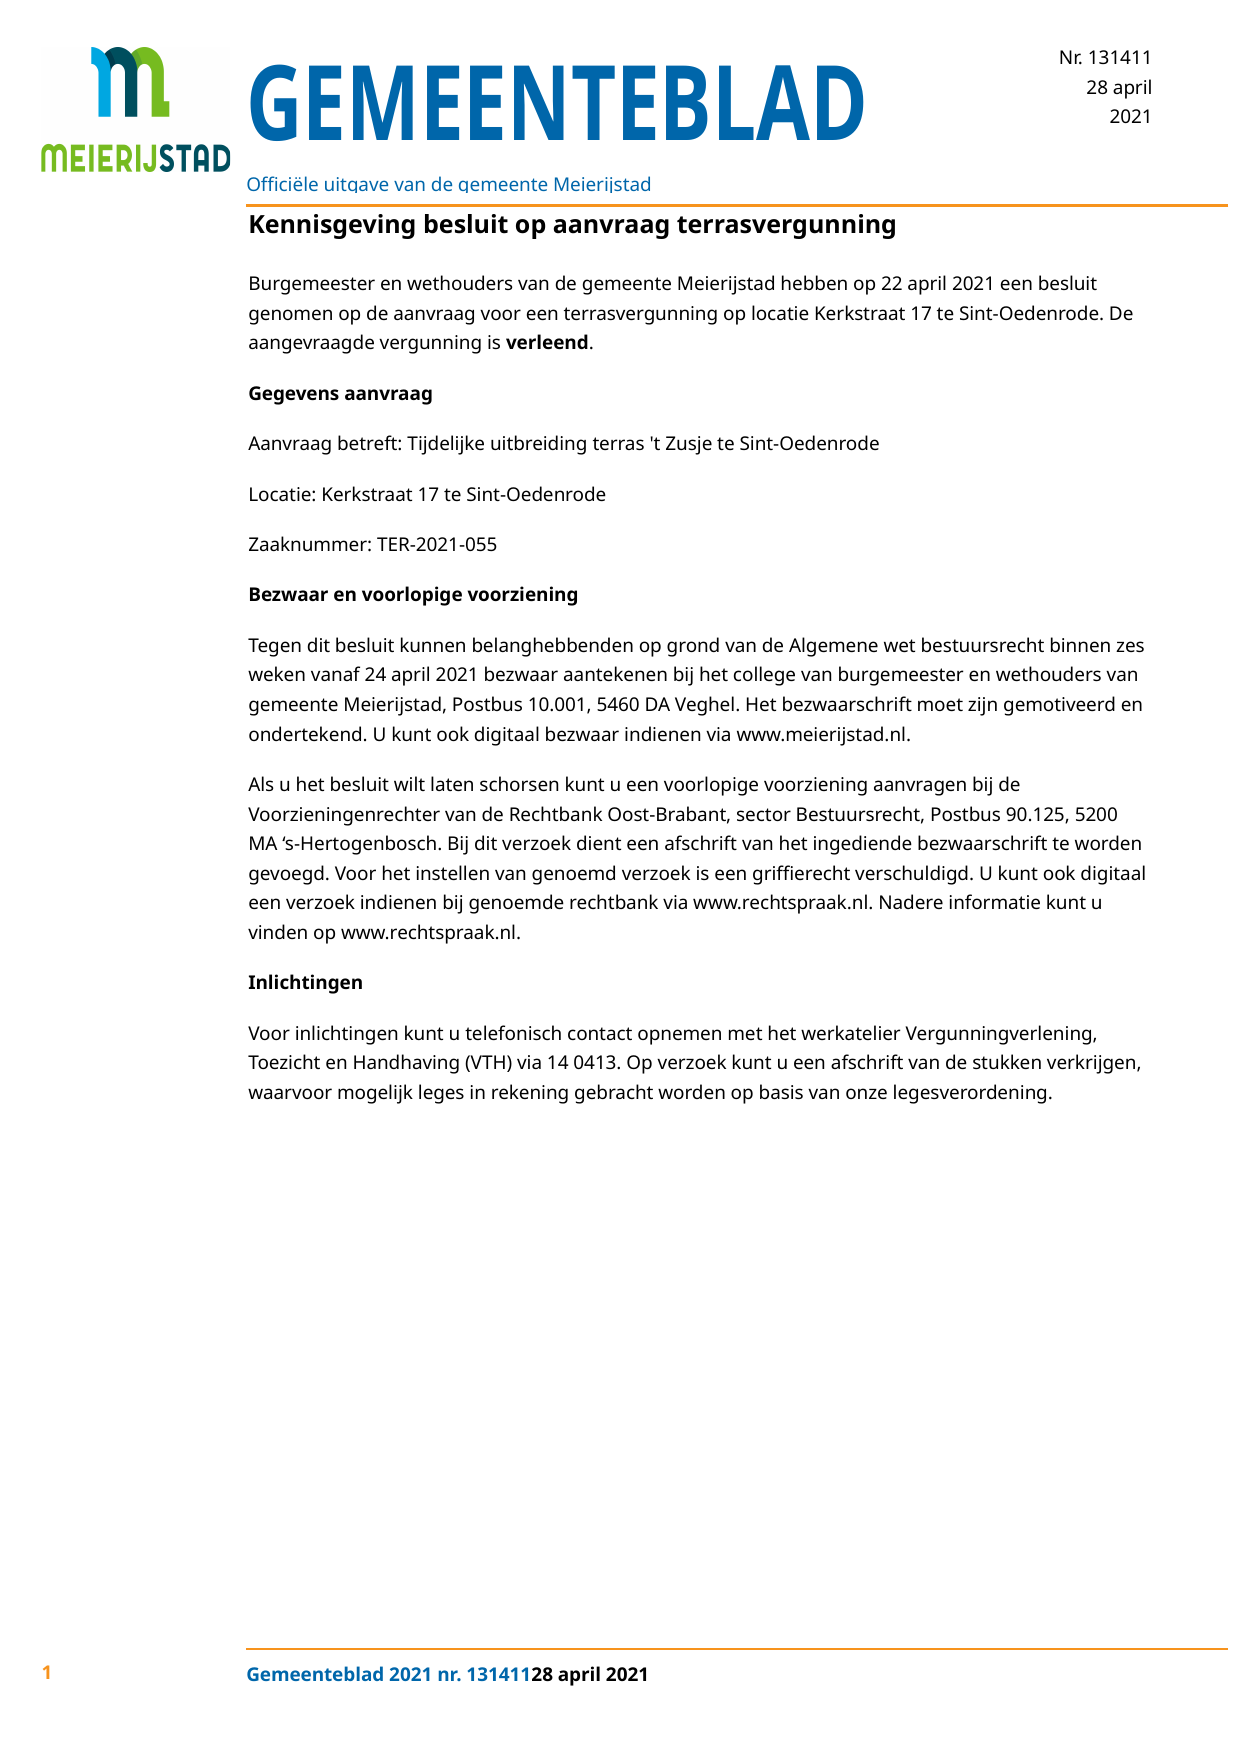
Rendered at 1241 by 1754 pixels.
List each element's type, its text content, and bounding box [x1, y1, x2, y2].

picture [41, 47, 231, 172]
text Gegevens aanvraag [248, 380, 1152, 406]
text Inlichtingen [248, 969, 1152, 995]
text Zaaknummer: TER-2021-055 [248, 531, 1152, 557]
text Kennisgeving besluit op aanvraag terrasvergunning [248, 207, 1152, 241]
text Aanvraag betreft: Tijdelijke uitbreiding terras 't Zusje te Sint-Oedenrode [248, 430, 1152, 456]
text Bezwaar en voorlopige voorziening [248, 582, 1152, 607]
text Locatie: Kerkstraat 17 te Sint-Oedenrode [248, 481, 1152, 506]
text Tegen dit besluit kunnen belanghebbenden op grond van de Algemene wet bestuursrecht binnen zes weken vanaf 24 april 2021 bezwaar aantekenen bij het college van burgemeester en wethouders van gemeente Meierijstad, Postbus 10.001, 5460 DA Veghel. Het bezwaarschrift moet zijn gemotiveerd en ondertekend. U kunt ook digitaal bezwaar indienen via www.meierijstad.nl. [248, 632, 1152, 746]
text Burgemeester en wethouders van de gemeente Meierijstad hebben op 22 april 2021 een besluit genomen op de aanvraag voor een terrasvergunning op locatie Kerkstraat 17 te Sint-Oedenrode. De aangevraagde vergunning is verleend. [248, 270, 1152, 355]
text Voor inlichtingen kunt u telefonisch contact opnemen met het werkatelier Vergunningverlening, Toezicht en Handhaving (VTH) via 14 0413. Op verzoek kunt u een afschrift van de stukken verkrijgen, waarvoor mogelijk leges in rekening gebracht worden op basis van onze legesverordening. [248, 1020, 1152, 1105]
text Als u het besluit wilt laten schorsen kunt u een voorlopige voorziening aanvragen bij de Voorzieningenrechter van de Rechtbank Oost-Brabant, sector Bestuursrecht, Postbus 90.125, 5200 MA ‘s-Hertogenbosch. Bij dit verzoek dient een afschrift van het ingediende bezwaarschrift te worden gevoegd. Voor het instellen van genoemd verzoek is een griffierecht verschuldigd. U kunt ook digitaal een verzoek indienen bij genoemde rechtbank via www.rechtspraak.nl. Nadere informatie kunt u vinden op www.rechtspraak.nl. [248, 771, 1152, 945]
